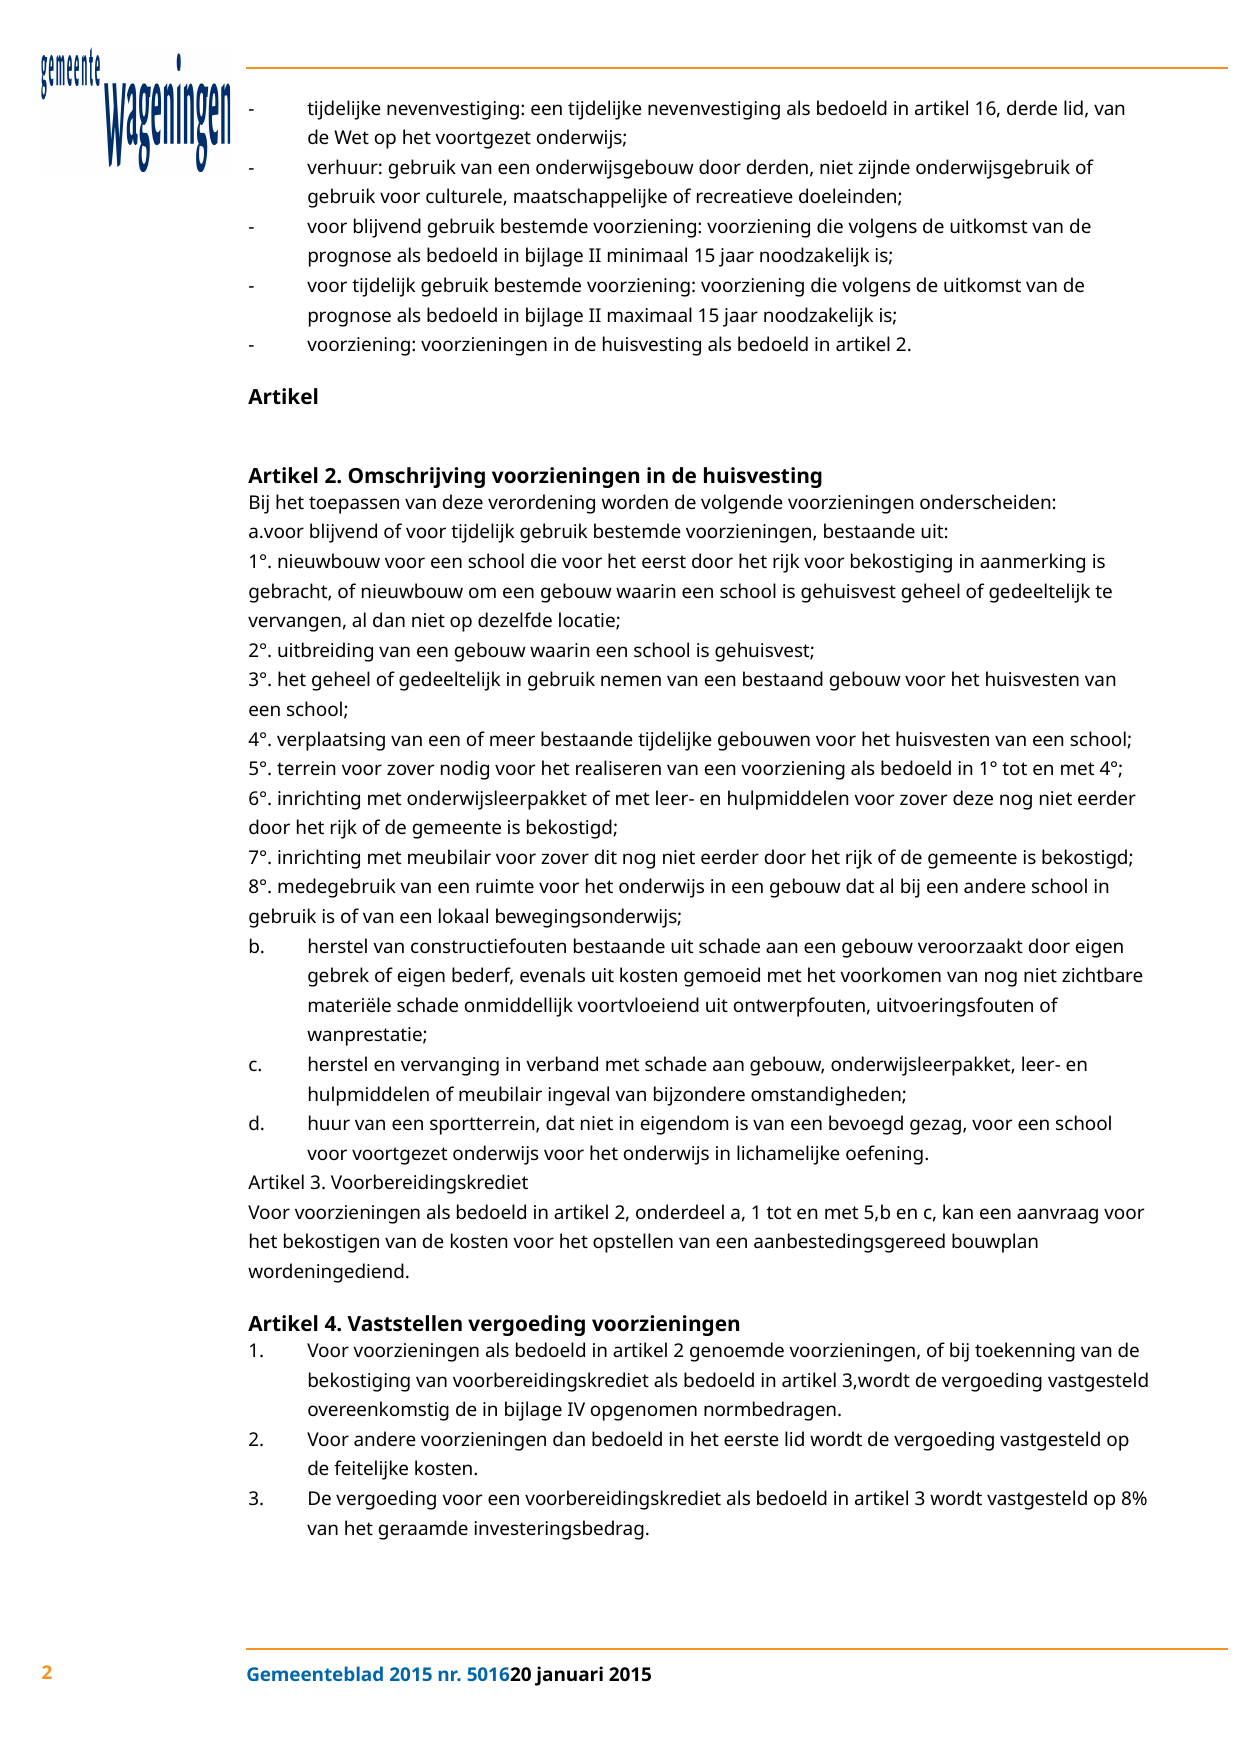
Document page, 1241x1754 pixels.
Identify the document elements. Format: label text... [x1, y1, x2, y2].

list herstel van constructiefouten bestaande uit schade aan een gebouw veroorzaakt door eigen gebrek of eigen bederf, evenals uit kosten gemoeid met het voorkomen van nog niet zichtbare materiële schade onmiddellijk voortvloeiend uit ontwerpfouten, uitvoeringsfouten of wanprestatie; [248, 933, 1152, 1047]
list verhuur: gebruik van een onderwijsgebouw door derden, niet zijnde onderwijsgebruik of gebruik voor culturele, maatschappelijke of recreatieve doeleinden; [248, 154, 1152, 209]
text Voor voorzieningen als bedoeld in artikel 2, onderdeel a, 1 tot en met 5,b en c, kan een aanvraag voor het bekostigen van de kosten voor het opstellen van een aanbestedingsgereed bouwplan wordeningediend. [248, 1199, 1152, 1284]
text Artikel 3. Voorbereidingskrediet [248, 1169, 1152, 1195]
list voor blijvend gebruik bestemde voorziening: voorziening die volgens de uitkomst van de prognose als bedoeld in bijlage II minimaal 15 jaar noodzakelijk is; [248, 213, 1152, 268]
text 1°. nieuwbouw voor een school die voor het eerst door het rijk voor bekostiging in aanmerking is gebracht, of nieuwbouw om een gebouw waarin een school is gehuisvest geheel of gedeeltelijk te vervangen, al dan niet op dezelfde locatie; [248, 548, 1152, 633]
list De vergoeding voor een voorbereidingskrediet als bedoeld in artikel 3 wordt vastgesteld op 8% van het geraamde investeringsbedrag. [248, 1485, 1152, 1540]
text 5°. terrein voor zover nodig voor het realiseren van een voorziening als bedoeld in 1° tot en met 4°; [248, 755, 1152, 781]
text 4°. verplaatsing van een of meer bestaande tijdelijke gebouwen voor het huisvesten van een school; [248, 726, 1152, 752]
list Voor andere voorzieningen dan bedoeld in het eerste lid wordt de vergoeding vastgesteld op de feitelijke kosten. [248, 1426, 1152, 1481]
text 2°. uitbreiding van een gebouw waarin een school is gehuisvest; [248, 637, 1152, 663]
list voorziening: voorzieningen in de huisvesting als bedoeld in artikel 2. [248, 331, 1152, 357]
text Bij het toepassen van deze verordening worden de volgende voorzieningen onderscheiden: [248, 489, 1152, 515]
text 8°. medegebruik van een ruimte voor het onderwijs in een gebouw dat al bij een andere school in gebruik is of van een lokaal bewegingsonderwijs; [248, 874, 1152, 929]
picture [41, 47, 231, 172]
text a.voor blijvend of voor tijdelijk gebruik bestemde voorzieningen, bestaande uit: [248, 519, 1152, 544]
text 6°. inrichting met onderwijsleerpakket of met leer- en hulpmiddelen voor zover deze nog niet eerder door het rijk of de gemeente is bekostigd; [248, 785, 1152, 840]
text Artikel [248, 382, 1152, 410]
text 7°. inrichting met meubilair voor zover dit nog niet eerder door het rijk of de gemeente is bekostigd; [248, 844, 1152, 870]
text Artikel 2. Omschrijving voorzieningen in de huisvesting [248, 461, 1152, 489]
list tijdelijke nevenvestiging: een tijdelijke nevenvestiging als bedoeld in artikel 16, derde lid, van de Wet op het voortgezet onderwijs; [248, 95, 1152, 150]
text Artikel 4. Vaststellen vergoeding voorzieningen [248, 1309, 1152, 1337]
list Voor voorzieningen als bedoeld in artikel 2 genoemde voorzieningen, of bij toekenning van de bekostiging van voorbereidingskrediet als bedoeld in artikel 3,wordt de vergoeding vastgesteld overeenkomstig de in bijlage IV opgenomen normbedragen. [248, 1337, 1152, 1422]
text 3°. het geheel of gedeeltelijk in gebruik nemen van een bestaand gebouw voor het huisvesten van een school; [248, 667, 1152, 722]
list huur van een sportterrein, dat niet in eigendom is van een bevoegd gezag, voor een school voor voortgezet onderwijs voor het onderwijs in lichamelijke oefening. [248, 1110, 1152, 1166]
list herstel en vervanging in verband met schade aan gebouw, onderwijsleerpakket, leer- en hulpmiddelen of meubilair ingeval van bijzondere omstandigheden; [248, 1051, 1152, 1107]
list voor tijdelijk gebruik bestemde voorziening: voorziening die volgens de uitkomst van de prognose als bedoeld in bijlage II maximaal 15 jaar noodzakelijk is; [248, 272, 1152, 328]
